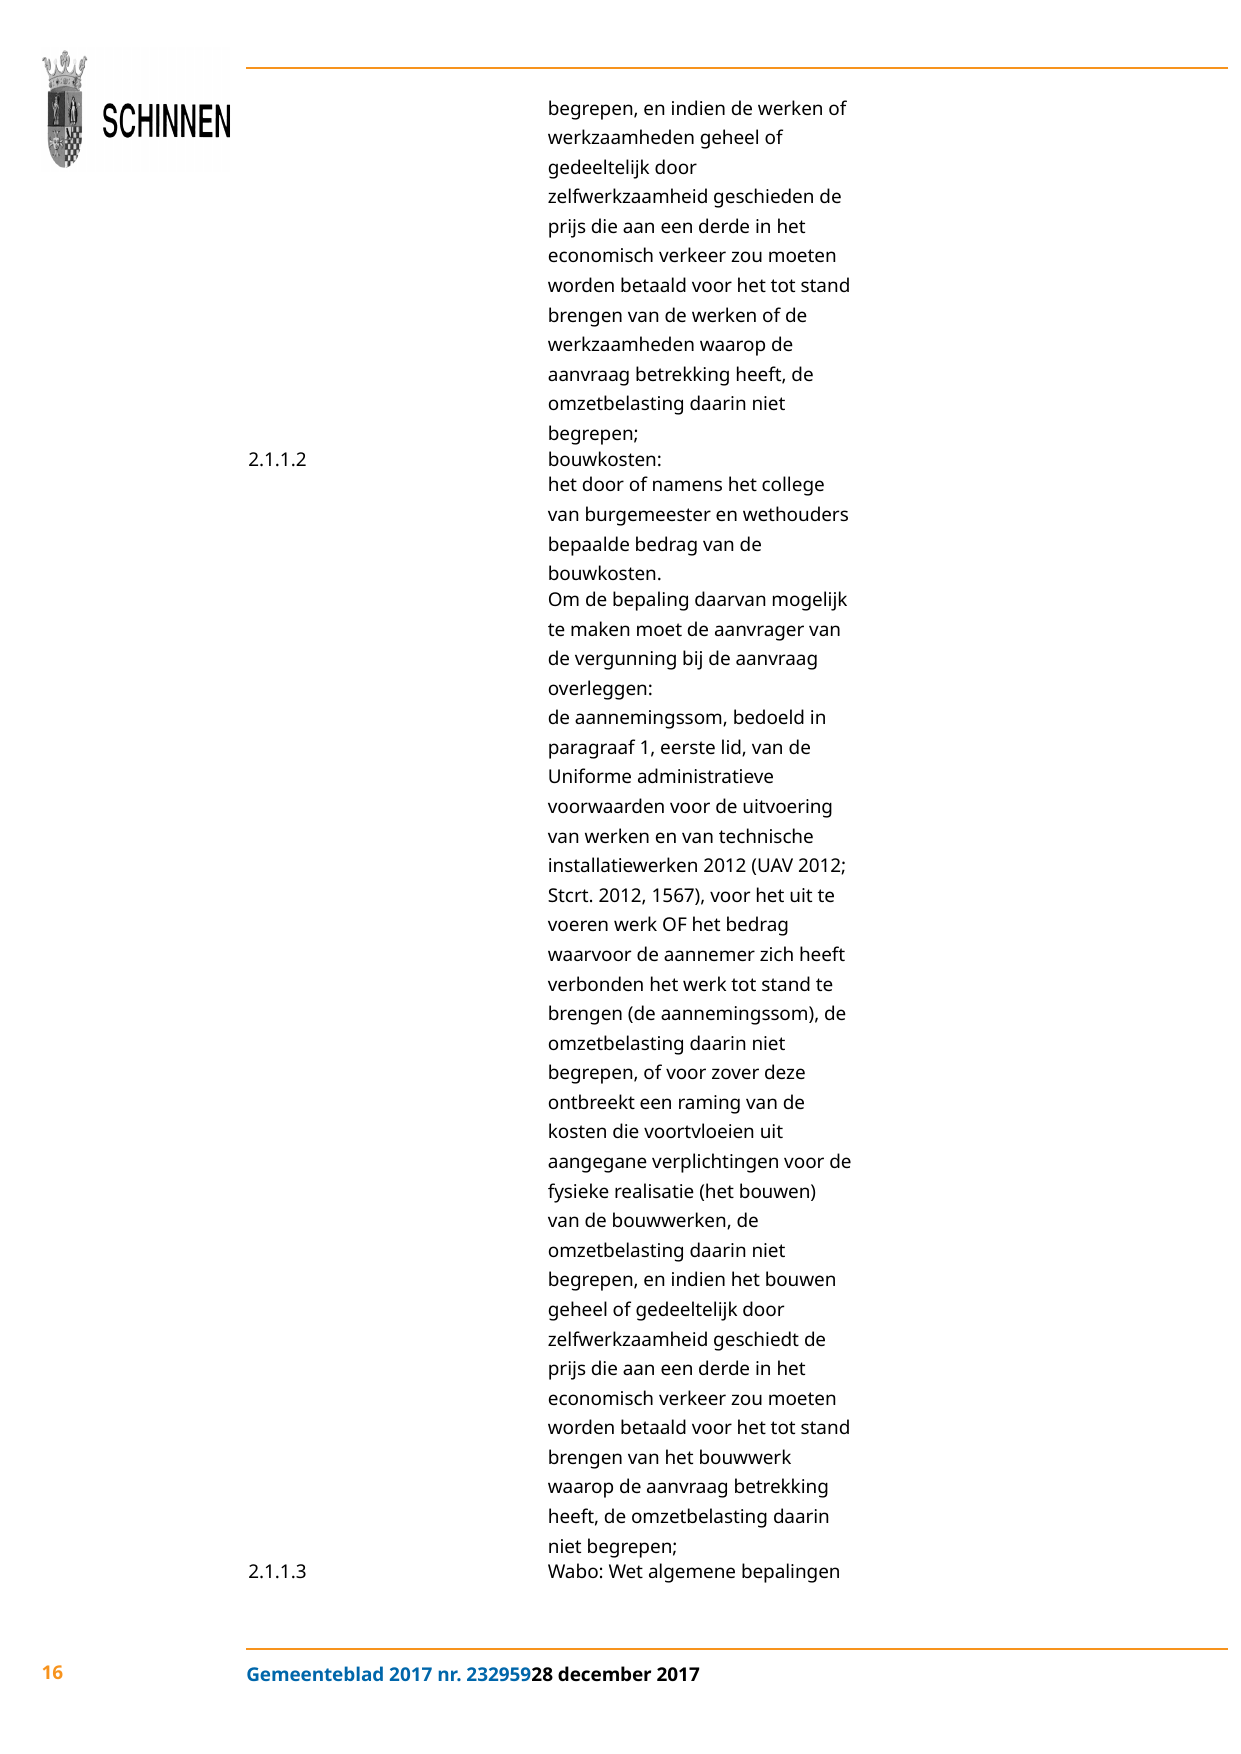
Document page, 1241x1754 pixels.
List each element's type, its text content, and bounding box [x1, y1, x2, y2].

picture [41, 47, 231, 172]
table_cell begrepen, en indien de werken of werkzaamheden geheel of gedeeltelijk door zelfwerkzaamheid geschieden de prijs die aan een derde in het economisch verkeer zou moeten worden betaald voor het tot stand brengen van de werken of de werkzaamheden waarop de aanvraag betrekking heeft, de omzetbelasting daarin niet begrepen; [548, 95, 852, 446]
table_cell 2.1.1.2 [248, 446, 548, 472]
table_cell 2.1.1.3 [248, 1559, 548, 1584]
table_cell [852, 586, 1152, 1558]
table_cell bouwkosten: [548, 446, 852, 472]
table_cell Om de bepaling daarvan mogelijk te maken moet de aanvrager van de vergunning bij de aanvraag overleggen: de aannemingssom, bedoeld in paragraaf 1, eerste lid, van de Uniforme administratieve voorwaarden voor de uitvoering van werken en van technische installatiewerken 2012 (UAV 2012; Stcrt. 2012, 1567), voor het uit te voeren werk OF het bedrag waarvoor de aannemer zich heeft verbonden het werk tot stand te brengen (de aannemingssom), de omzetbelasting daarin niet begrepen, of voor zover deze ontbreekt een raming van de kosten die voortvloeien uit aangegane verplichtingen voor de fysieke realisatie (het bouwen) van de bouwwerken, de omzetbelasting daarin niet begrepen, en indien het bouwen geheel of gedeeltelijk door zelfwerkzaamheid geschiedt de prijs die aan een derde in het economisch verkeer zou moeten worden betaald voor het tot stand brengen van het bouwwerk waarop de aanvraag betrekking heeft, de omzetbelasting daarin niet begrepen; [548, 586, 852, 1558]
table_cell [852, 1559, 1152, 1584]
table_cell [248, 95, 548, 446]
table_cell [852, 446, 1152, 472]
table_cell [248, 472, 548, 586]
table_cell [248, 586, 548, 1558]
table_cell [852, 95, 1152, 446]
table_cell [852, 472, 1152, 586]
table_cell Wabo: Wet algemene bepalingen [548, 1559, 852, 1584]
table_cell het door of namens het college van burgemeester en wethouders bepaalde bedrag van de bouwkosten. [548, 472, 852, 586]
